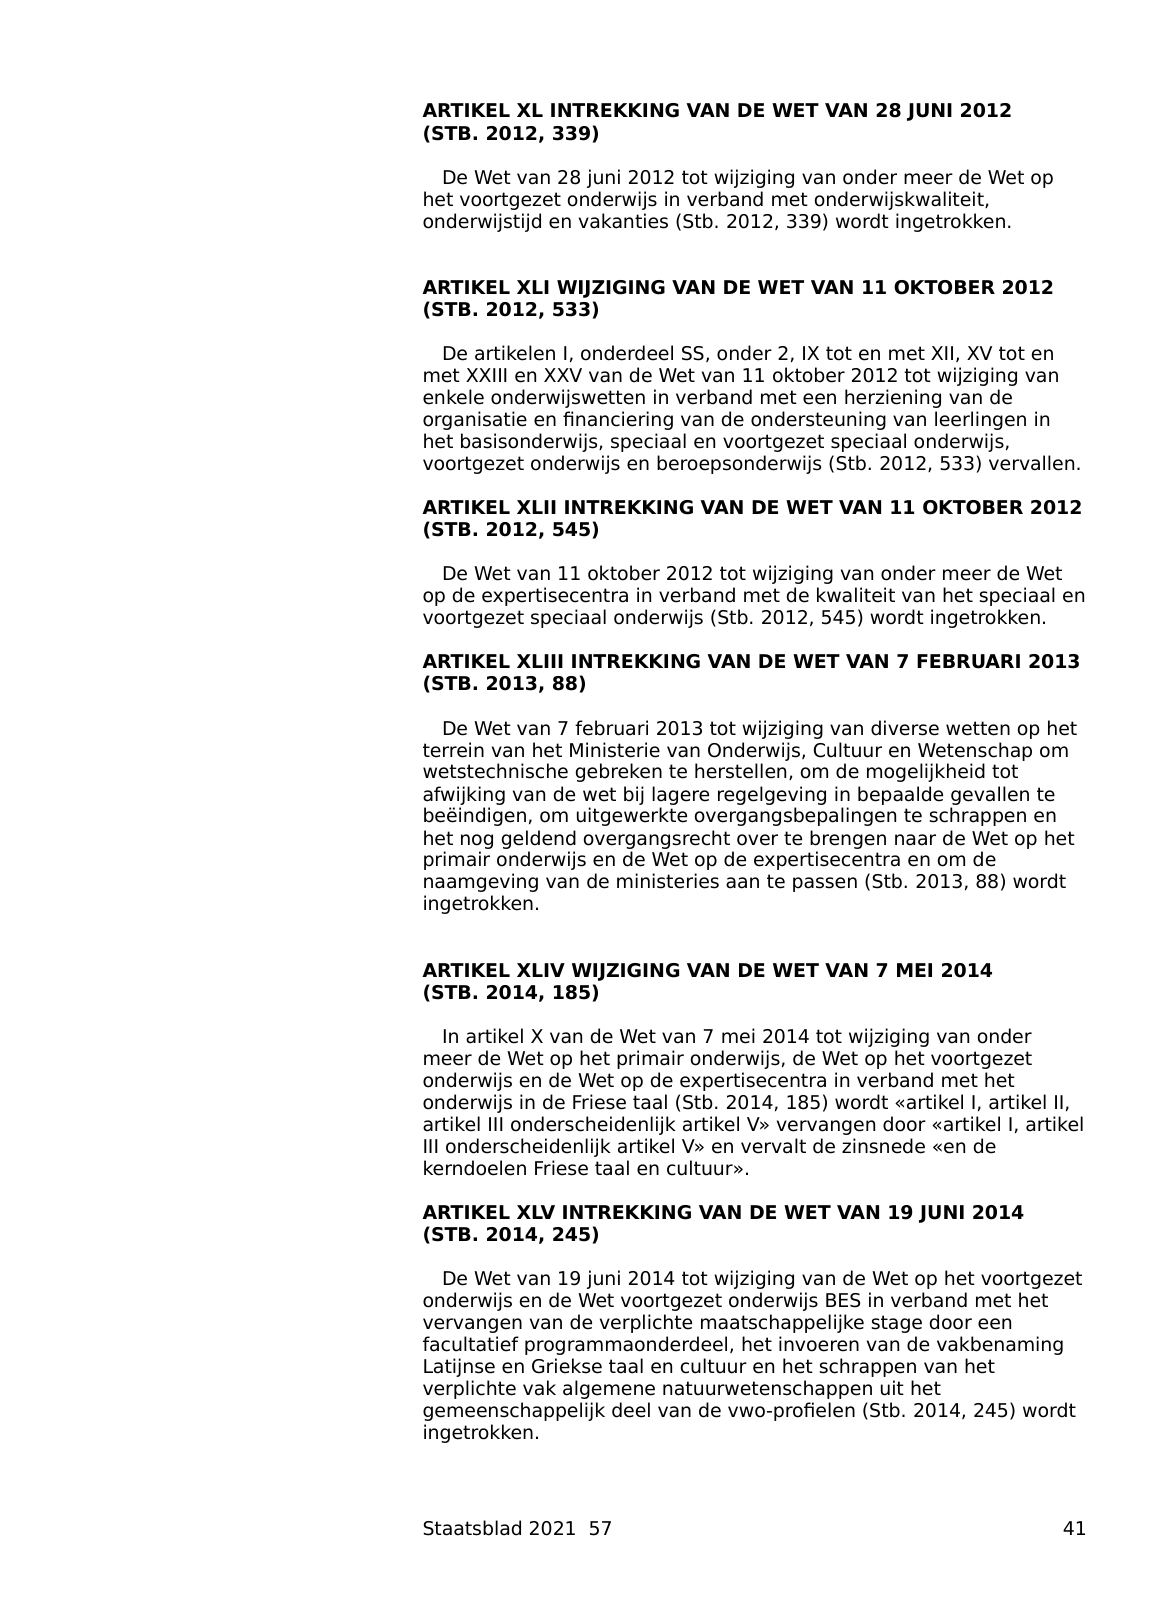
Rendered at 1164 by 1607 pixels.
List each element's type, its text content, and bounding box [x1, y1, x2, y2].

subtitle ARTIKEL XLI WIJZIGING VAN DE WET VAN 11 OKTOBER 2012 (STB. 2012, 533) [422, 277, 1087, 321]
text De Wet van 7 februari 2013 tot wijziging van diverse wetten op het terrein van het Ministerie van Onderwijs, Cultuur en Wetenschap om wetstechnische gebreken te herstellen, om de mogelijkheid tot afwijking van de wet bij lagere regelgeving in bepaalde gevallen te beëindigen, om uitgewerkte overgangsbepalingen te schrappen en het nog geldend overgangsrecht over te brengen naar de Wet op het primair onderwijs en de Wet op de expertisecentra en om de naamgeving van de ministeries aan te passen (Stb. 2013, 88) wordt ingetrokken. [422, 717, 1087, 915]
text De artikelen I, onderdeel SS, onder 2, IX tot en met XII, XV tot en met XXIII en XXV van de Wet van 11 oktober 2012 tot wijziging van enkele onderwijswetten in verband met een herziening van de organisatie en financiering van de ondersteuning van leerlingen in het basisonderwijs, speciaal en voortgezet speciaal onderwijs, voortgezet onderwijs en beroepsonderwijs (Stb. 2012, 533) vervallen. [422, 343, 1087, 475]
subtitle ARTIKEL XLIII INTREKKING VAN DE WET VAN 7 FEBRUARI 2013 (STB. 2013, 88) [422, 651, 1087, 695]
text In artikel X van de Wet van 7 mei 2014 tot wijziging van onder meer de Wet op het primair onderwijs, de Wet op het voortgezet onderwijs en de Wet op de expertisecentra in verband met het onderwijs in de Friese taal (Stb. 2014, 185) wordt «artikel I, artikel II, artikel III onderscheidenlijk artikel V» vervangen door «artikel I, artikel III onderscheidenlijk artikel V» en vervalt de zinsnede «en de kerndoelen Friese taal en cultuur». [422, 1026, 1087, 1180]
text De Wet van 11 oktober 2012 tot wijziging van onder meer de Wet op de expertisecentra in verband met de kwaliteit van het speciaal en voortgezet speciaal onderwijs (Stb. 2012, 545) wordt ingetrokken. [422, 563, 1087, 629]
text De Wet van 19 juni 2014 tot wijziging van de Wet op het voortgezet onderwijs en de Wet voortgezet onderwijs BES in verband met het vervangen van de verplichte maatschappelijke stage door een facultatief programmaonderdeel, het invoeren van de vakbenaming Latijnse en Griekse taal en cultuur en het schrappen van het verplichte vak algemene natuurwetenschappen uit het gemeenschappelijk deel van de vwo-profielen (Stb. 2014, 245) wordt ingetrokken. [422, 1268, 1087, 1444]
subtitle ARTIKEL XLIV WIJZIGING VAN DE WET VAN 7 MEI 2014 (STB. 2014, 185) [422, 960, 1087, 1004]
subtitle ARTIKEL XLV INTREKKING VAN DE WET VAN 19 JUNI 2014 (STB. 2014, 245) [422, 1202, 1087, 1246]
subtitle ARTIKEL XL INTREKKING VAN DE WET VAN 28 JUNI 2012 (STB. 2012, 339) [422, 100, 1087, 144]
text De Wet van 28 juni 2012 tot wijziging van onder meer de Wet op het voortgezet onderwijs in verband met onderwijskwaliteit, onderwijstijd en vakanties (Stb. 2012, 339) wordt ingetrokken. [422, 167, 1087, 232]
subtitle ARTIKEL XLII INTREKKING VAN DE WET VAN 11 OKTOBER 2012 (STB. 2012, 545) [422, 497, 1087, 541]
